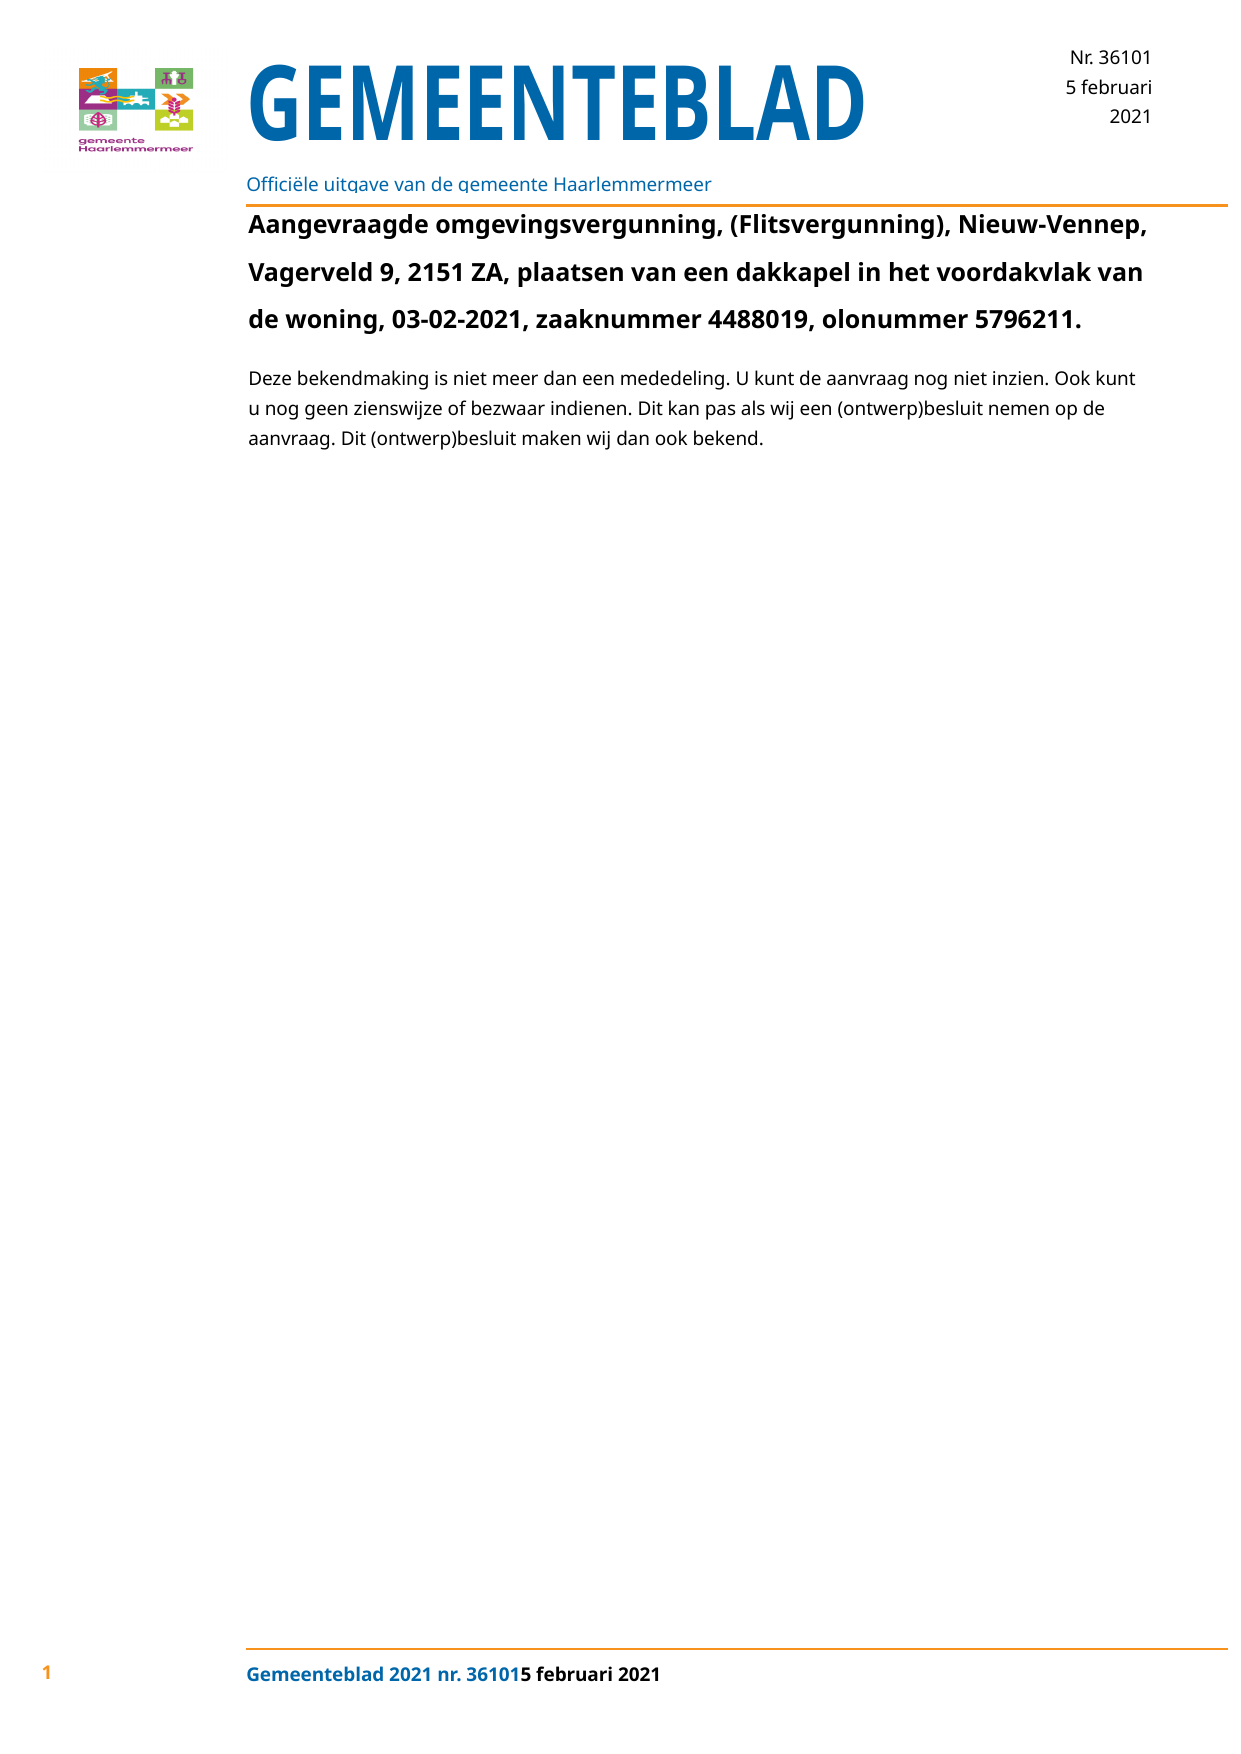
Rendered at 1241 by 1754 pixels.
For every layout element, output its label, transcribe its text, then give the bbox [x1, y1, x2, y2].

text Deze bekendmaking is niet meer dan een mededeling. U kunt de aanvraag nog niet inzien. Ook kunt u nog geen zienswijze of bezwaar indienen. Dit kan pas als wij een (ontwerp)besluit nemen op de aanvraag. Dit (ontwerp)besluit maken wij dan ook bekend. [248, 366, 1152, 450]
text Aangevraagde omgevingsvergunning, (Flitsvergunning), Nieuw-Vennep, Vagerveld 9, 2151 ZA, plaatsen van een dakkapel in het voordakvlak van de woning, 03-02-2021, zaaknummer 4488019, olonummer 5796211. [248, 207, 1152, 336]
picture [41, 47, 231, 172]
